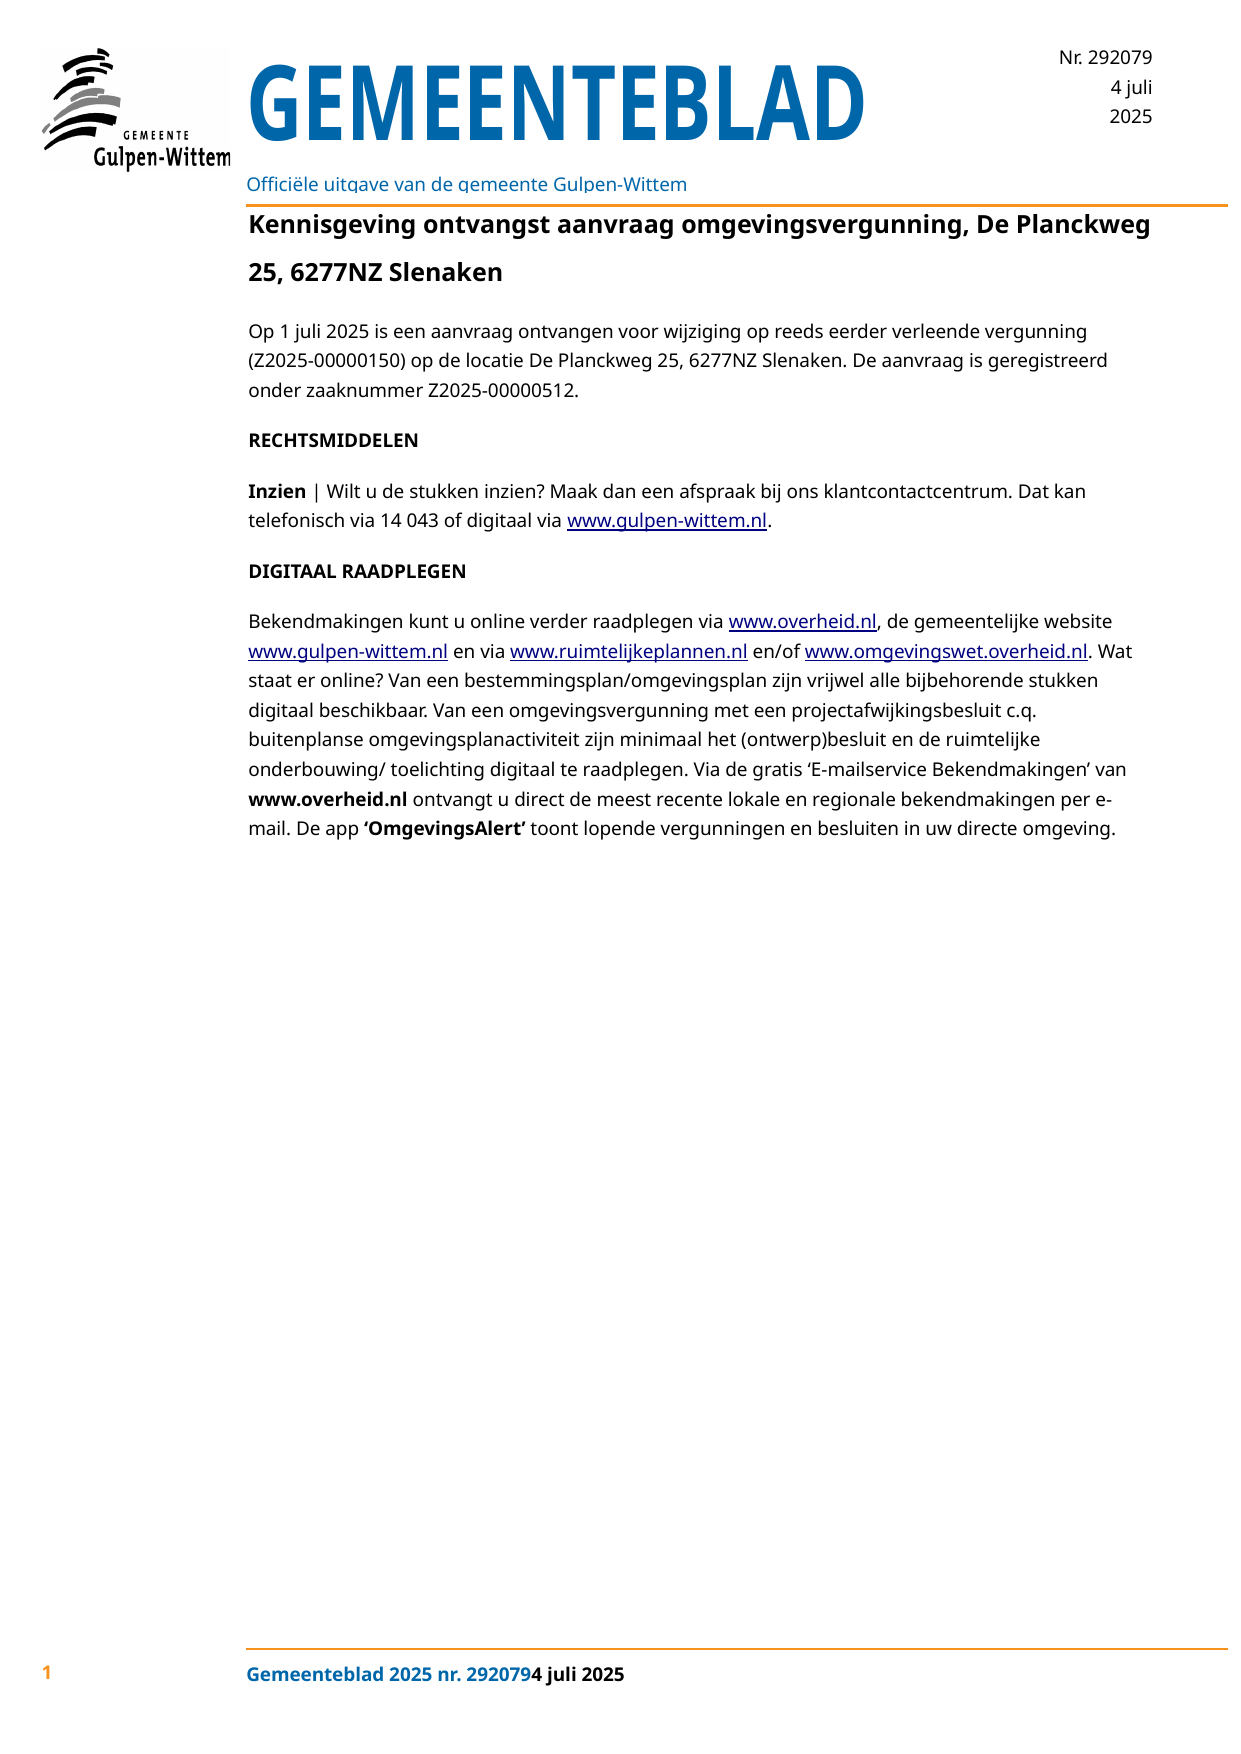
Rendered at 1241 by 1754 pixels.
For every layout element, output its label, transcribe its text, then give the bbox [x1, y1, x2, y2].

picture [41, 47, 231, 172]
text Op 1 juli 2025 is een aanvraag ontvangen voor wijziging op reeds eerder verleende vergunning (Z2025-00000150) op de locatie De Planckweg 25, 6277NZ Slenaken. De aanvraag is geregistreerd onder zaaknummer Z2025-00000512. [248, 318, 1152, 403]
text Bekendmakingen kunt u online verder raadplegen via www.overheid.nl, de gemeentelijke website www.gulpen-wittem.nl en via www.ruimtelijkeplannen.nl en/of www.omgevingswet.overheid.nl. Wat staat er online? Van een bestemmingsplan/omgevingsplan zijn vrijwel alle bijbehorende stukken digitaal beschikbaar. Van een omgevingsvergunning met een projectafwijkingsbesluit c.q. buitenplanse omgevingsplanactiviteit zijn minimaal het (ontwerp)besluit en de ruimtelijke onderbouwing/ toelichting digitaal te raadplegen. Via de gratis ‘E-mailservice Bekendmakingen’ van www.overheid.nl ontvangt u direct de meest recente lokale en regionale bekendmakingen per e-mail. De app ‘OmgevingsAlert’ toont lopende vergunningen en besluiten in uw directe omgeving. [248, 608, 1152, 841]
text RECHTSMIDDELEN [248, 427, 1152, 453]
text Inzien | Wilt u de stukken inzien? Maak dan een afspraak bij ons klantcontactcentrum. Dat kan telefonisch via 14 043 of digitaal via www.gulpen-wittem.nl. [248, 478, 1152, 533]
text Kennisgeving ontvangst aanvraag omgevingsvergunning, De Planckweg 25, 6277NZ Slenaken [248, 207, 1152, 288]
text DIGITAAL RAADPLEGEN [248, 558, 1152, 584]
